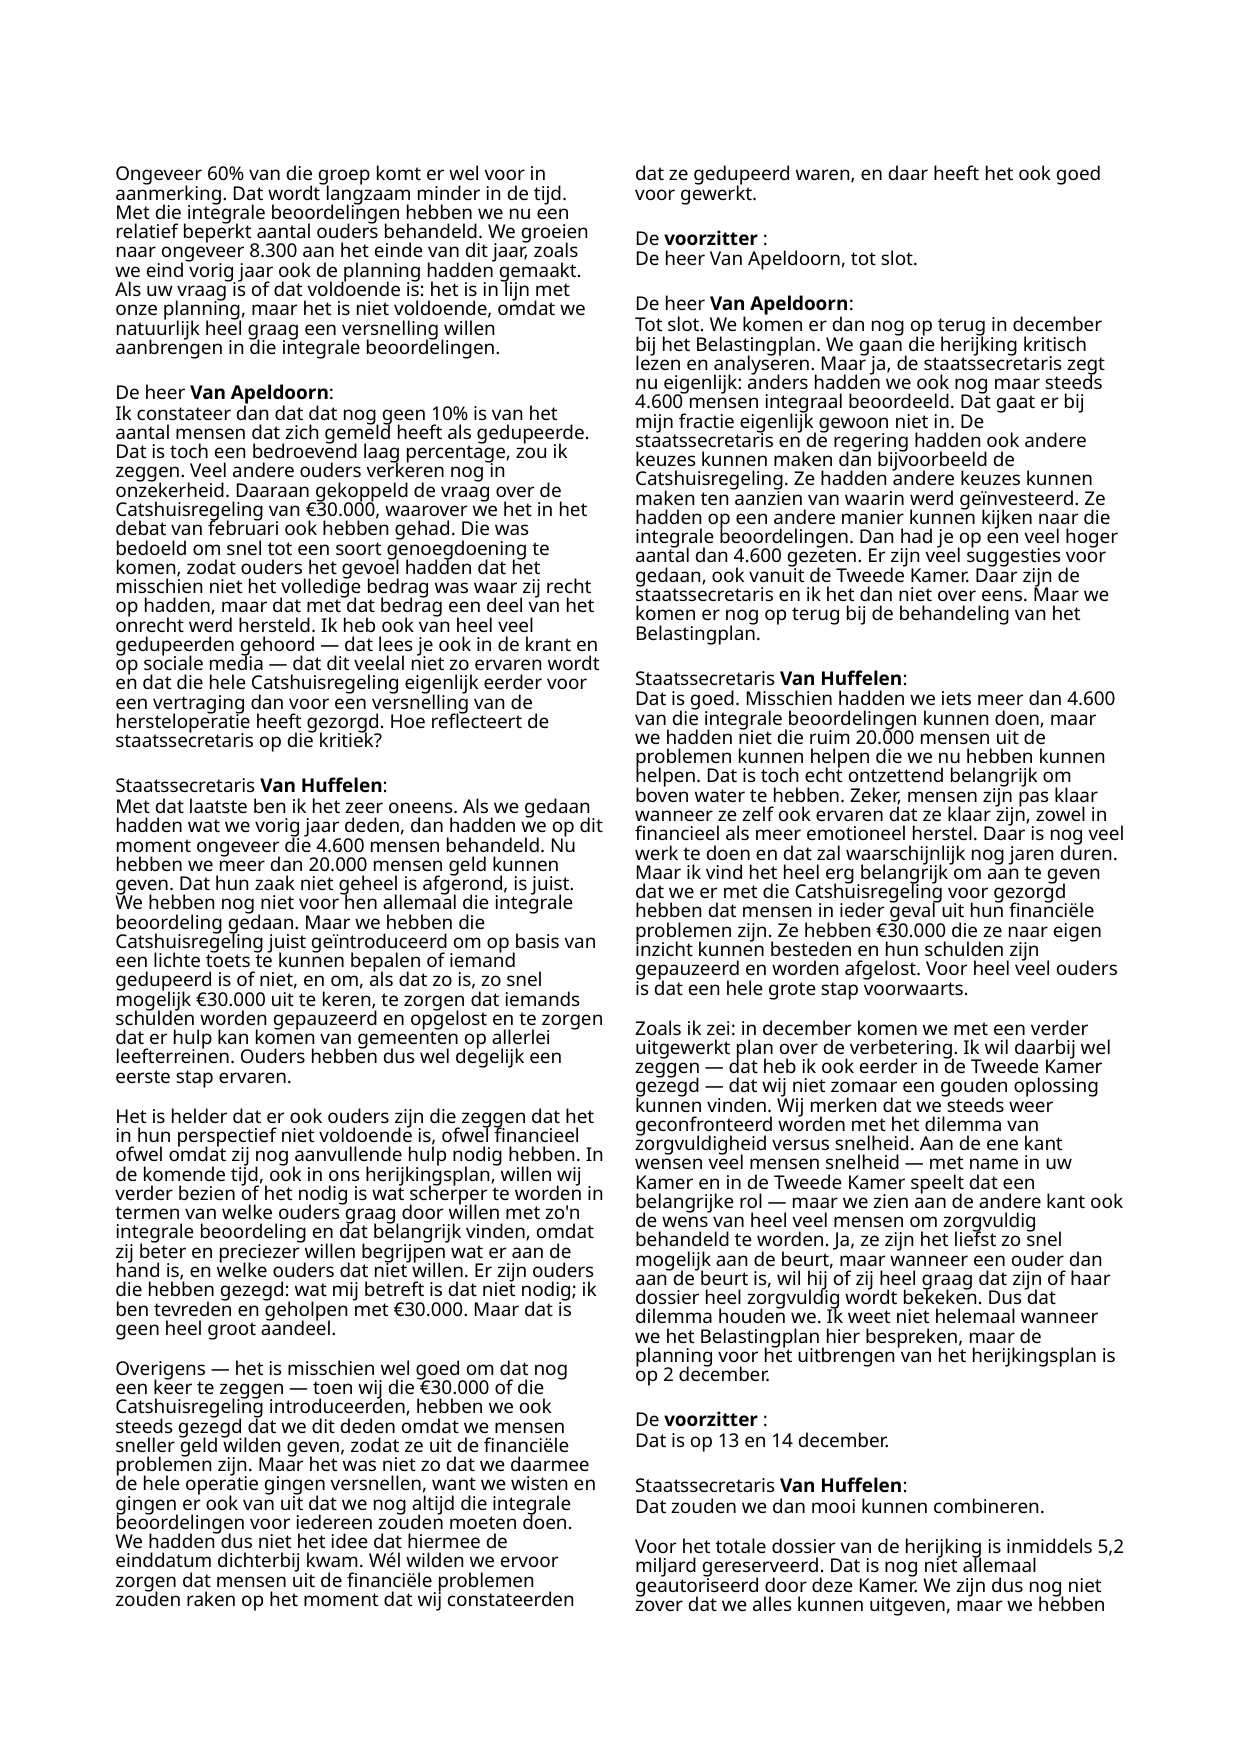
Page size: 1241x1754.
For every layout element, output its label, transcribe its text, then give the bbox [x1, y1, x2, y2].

text Staatssecretaris Van Huffelen: [635, 665, 1125, 690]
text Met dat laatste ben ik het zeer oneens. Als we gedaan hadden wat we vorig jaar deden, dan hadden we op dit moment ongeveer die 4.600 mensen behandeld. Nu hebben we meer dan 20.000 mensen geld kunnen geven. Dat hun zaak niet geheel is afgerond, is juist. We hebben nog niet voor hen allemaal die integrale beoordeling gedaan. Maar we hebben die Catshuisregeling juist geïntroduceerd om op basis van een lichte toets te kunnen bepalen of iemand gedupeerd is of niet, en om, als dat zo is, zo snel mogelijk €30.000 uit te keren, te zorgen dat iemands schulden worden gepauzeerd en opgelost en te zorgen dat er hulp kan komen van gemeenten op allerlei leefterreinen. Ouders hebben dus wel degelijk een eerste stap ervaren. [115, 798, 605, 1087]
text Dat zouden we dan mooi kunnen combineren. [635, 1498, 1125, 1517]
text Tot slot. We komen er dan nog op terug in december bij het Belastingplan. We gaan die herijking kritisch lezen en analyseren. Maar ja, de staatssecretaris zegt nu eigenlijk: anders hadden we ook nog maar steeds 4.600 mensen integraal beoordeeld. Dat gaat er bij mijn fractie eigenlijk gewoon niet in. De staatssecretaris en de regering hadden ook andere keuzes kunnen maken dan bijvoorbeeld de Catshuisregeling. Ze hadden andere keuzes kunnen maken ten aanzien van waarin werd geïnvesteerd. Ze hadden op een andere manier kunnen kijken naar die integrale beoordelingen. Dan had je op een veel hoger aantal dan 4.600 gezeten. Er zijn veel suggesties voor gedaan, ook vanuit de Tweede Kamer. Daar zijn de staatssecretaris en ik het dan niet over eens. Maar we komen er nog op terug bij de behandeling van het Belastingplan. [635, 316, 1125, 644]
text De heer Van Apeldoorn, tot slot. [635, 250, 1125, 270]
text De heer Van Apeldoorn: [115, 379, 605, 404]
text dat ze gedupeerd waren, en daar heeft het ook goed voor gewerkt. [635, 165, 1125, 204]
text Ongeveer 60% van die groep komt er wel voor in aanmerking. Dat wordt langzaam minder in de tijd. Met die integrale beoordelingen hebben we nu een relatief beperkt aantal ouders behandeld. We groeien naar ongeveer 8.300 aan het einde van dit jaar, zoals we eind vorig jaar ook de planning hadden gemaakt. Als uw vraag is of dat voldoende is: het is in lijn met onze planning, maar het is niet voldoende, omdat we natuurlijk heel graag een versnelling willen aanbrengen in die integrale beoordelingen. [115, 165, 605, 358]
text De voorzitter : [635, 1406, 1125, 1432]
text Zoals ik zei: in december komen we met een verder uitgewerkt plan over de verbetering. Ik wil daarbij wel zeggen — dat heb ik ook eerder in de Tweede Kamer gezegd — dat wij niet zomaar een gouden oplossing kunnen vinden. Wij merken dat we steeds weer geconfronteerd worden met het dilemma van zorgvuldigheid versus snelheid. Aan de ene kant wensen veel mensen snelheid — met name in uw Kamer en in de Tweede Kamer speelt dat een belangrijke rol — maar we zien aan de andere kant ook de wens van heel veel mensen om zorgvuldig behandeld te worden. Ja, ze zijn het liefst zo snel mogelijk aan de beurt, maar wanneer een ouder dan aan de beurt is, wil hij of zij heel graag dat zijn of haar dossier heel zorgvuldig wordt bekeken. Dus dat dilemma houden we. Ik weet niet helemaal wanneer we het Belastingplan hier bespreken, maar de planning voor het uitbrengen van het herijkingsplan is op 2 december. [635, 1019, 1125, 1386]
text De voorzitter : [635, 225, 1125, 250]
text Overigens — het is misschien wel goed om dat nog een keer te zeggen — toen wij die €30.000 of die Catshuisregeling introduceerden, hebben we ook steeds gezegd dat we dit deden omdat we mensen sneller geld wilden geven, zodat ze uit de financiële problemen zijn. Maar het was niet zo dat we daarmee de hele operatie gingen versnellen, want we wisten en gingen er ook van uit dat we nog altijd die integrale beoordelingen voor iedereen zouden moeten doen. We hadden dus niet het idee dat hiermee de einddatum dichterbij kwam. Wél wilden we ervoor zorgen dat mensen uit de financiële problemen zouden raken op het moment dat wij constateerden [115, 1360, 605, 1610]
text Ik constateer dan dat dat nog geen 10% is van het aantal mensen dat zich gemeld heeft als gedupeerde. Dat is toch een bedroevend laag percentage, zou ik zeggen. Veel andere ouders verkeren nog in onzekerheid. Daaraan gekoppeld de vraag over de Catshuisregeling van €30.000, waarover we het in het debat van februari ook hebben gehad. Die was bedoeld om snel tot een soort genoegdoening te komen, zodat ouders het gevoel hadden dat het misschien niet het volledige bedrag was waar zij recht op hadden, maar dat met dat bedrag een deel van het onrecht werd hersteld. Ik heb ook van heel veel gedupeerden gehoord — dat lees je ook in de krant en op sociale media — dat dit veelal niet zo ervaren wordt en dat die hele Catshuisregeling eigenlijk eerder voor een vertraging dan voor een versnelling van de hersteloperatie heeft gezorgd. Hoe reflecteert de staatssecretaris op die kritiek? [115, 404, 605, 751]
text Staatssecretaris Van Huffelen: [635, 1472, 1125, 1498]
text Dat is goed. Misschien hadden we iets meer dan 4.600 van die integrale beoordelingen kunnen doen, maar we hadden niet die ruim 20.000 mensen uit de problemen kunnen helpen die we nu hebben kunnen helpen. Dat is toch echt ontzettend belangrijk om boven water te hebben. Zeker, mensen zijn pas klaar wanneer ze zelf ook ervaren dat ze klaar zijn, zowel in financieel als meer emotioneel herstel. Daar is nog veel werk te doen en dat zal waarschijnlijk nog jaren duren. Maar ik vind het heel erg belangrijk om aan te geven dat we er met die Catshuisregeling voor gezorgd hebben dat mensen in ieder geval uit hun financiële problemen zijn. Ze hebben €30.000 die ze naar eigen inzicht kunnen besteden en hun schulden zijn gepauzeerd en worden afgelost. Voor heel veel ouders is dat een hele grote stap voorwaarts. [635, 690, 1125, 999]
text Staatssecretaris Van Huffelen: [115, 772, 605, 798]
text Dat is op 13 en 14 december. [635, 1432, 1125, 1451]
text Voor het totale dossier van de herijking is inmiddels 5,2 miljard gereserveerd. Dat is nog niet allemaal geautoriseerd door deze Kamer. We zijn dus nog niet zover dat we alles kunnen uitgeven, maar we hebben [635, 1538, 1125, 1615]
text Het is helder dat er ook ouders zijn die zeggen dat het in hun perspectief niet voldoende is, ofwel financieel ofwel omdat zij nog aanvullende hulp nodig hebben. In de komende tijd, ook in ons herijkingsplan, willen wij verder bezien of het nodig is wat scherper te worden in termen van welke ouders graag door willen met zo'n integrale beoordeling en dat belangrijk vinden, omdat zij beter en preciezer willen begrijpen wat er aan de hand is, en welke ouders dat niet willen. Er zijn ouders die hebben gezegd: wat mij betreft is dat niet nodig; ik ben tevreden en geholpen met €30.000. Maar dat is geen heel groot aandeel. [115, 1108, 605, 1339]
text De heer Van Apeldoorn: [635, 291, 1125, 316]
